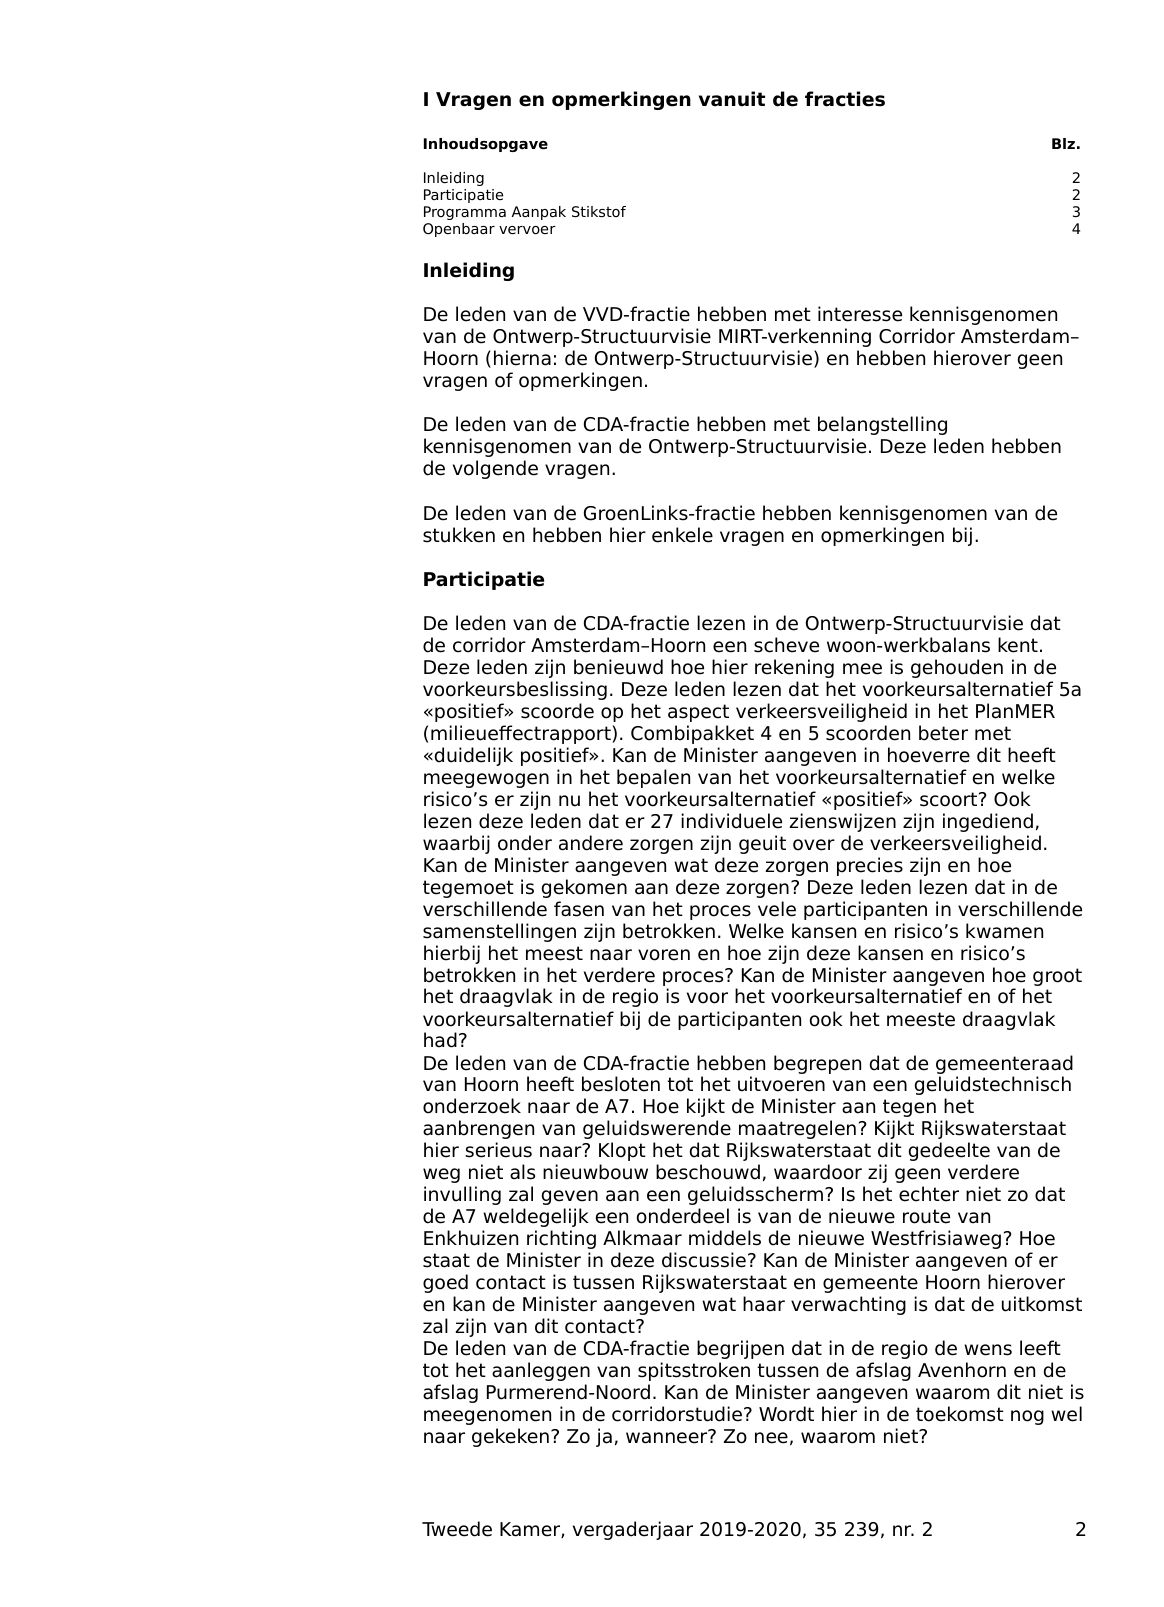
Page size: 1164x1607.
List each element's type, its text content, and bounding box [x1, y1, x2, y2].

table_header Inhoudsopgave [422, 136, 1028, 153]
subtitle I Vragen en opmerkingen vanuit de fracties [422, 89, 1087, 111]
table_cell 3 [1028, 204, 1087, 221]
text De leden van de CDA-fractie begrijpen dat in de regio de wens leeft tot het aanleggen van spitsstroken tussen de afslag Avenhorn en de afslag Purmerend-Noord. Kan de Minister aangeven waarom dit niet is meegenomen in de corridorstudie? Wordt hier in de toekomst nog wel naar gekeken? Zo ja, wanneer? Zo nee, waarom niet? [422, 1338, 1087, 1448]
table_cell Inleiding [422, 170, 1028, 187]
table_cell 2 [1028, 187, 1087, 204]
table_cell Participatie [422, 187, 1028, 204]
text De leden van de GroenLinks-fractie hebben kennisgenomen van de stukken en hebben hier enkele vragen en opmerkingen bij. [422, 502, 1087, 546]
table_cell [422, 153, 1028, 170]
text De leden van de VVD-fractie hebben met interesse kennisgenomen van de Ontwerp-Structuurvisie MIRT-verkenning Corridor Amsterdam–Hoorn (hierna: de Ontwerp-Structuurvisie) en hebben hierover geen vragen of opmerkingen. [422, 304, 1087, 392]
table_cell 2 [1028, 170, 1087, 187]
subtitle Participatie [422, 569, 1087, 591]
table_cell 4 [1028, 221, 1087, 238]
table_header Blz. [1028, 136, 1087, 153]
table_cell Openbaar vervoer [422, 221, 1028, 238]
subtitle Inleiding [422, 260, 1087, 282]
table_cell [1028, 153, 1087, 170]
text De leden van de CDA-fractie hebben begrepen dat de gemeenteraad van Hoorn heeft besloten tot het uitvoeren van een geluidstechnisch onderzoek naar de A7. Hoe kijkt de Minister aan tegen het aanbrengen van geluidswerende maatregelen? Kijkt Rijkswaterstaat hier serieus naar? Klopt het dat Rijkswaterstaat dit gedeelte van de weg niet als nieuwbouw beschouwd, waardoor zij geen verdere invulling zal geven aan een geluidsscherm? Is het echter niet zo dat de A7 weldegelijk een onderdeel is van de nieuwe route van Enkhuizen richting Alkmaar middels de nieuwe Westfrisiaweg? Hoe staat de Minister in deze discussie? Kan de Minister aangeven of er goed contact is tussen Rijkswaterstaat en gemeente Hoorn hierover en kan de Minister aangeven wat haar verwachting is dat de uitkomst zal zijn van dit contact? [422, 1052, 1087, 1338]
text De leden van de CDA-fractie lezen in de Ontwerp-Structuurvisie dat de corridor Amsterdam–Hoorn een scheve woon-werkbalans kent. Deze leden zijn benieuwd hoe hier rekening mee is gehouden in de voorkeursbeslissing. Deze leden lezen dat het voorkeursalternatief 5a «positief» scoorde op het aspect verkeersveiligheid in het PlanMER (milieueffectrapport). Combipakket 4 en 5 scoorden beter met «duidelijk positief». Kan de Minister aangeven in hoeverre dit heeft meegewogen in het bepalen van het voorkeursalternatief en welke risico’s er zijn nu het voorkeursalternatief «positief» scoort? Ook lezen deze leden dat er 27 individuele zienswijzen zijn ingediend, waarbij onder andere zorgen zijn geuit over de verkeersveiligheid. Kan de Minister aangeven wat deze zorgen precies zijn en hoe tegemoet is gekomen aan deze zorgen? Deze leden lezen dat in de verschillende fasen van het proces vele participanten in verschillende samenstellingen zijn betrokken. Welke kansen en risico’s kwamen hierbij het meest naar voren en hoe zijn deze kansen en risico’s betrokken in het verdere proces? Kan de Minister aangeven hoe groot het draagvlak in de regio is voor het voorkeursalternatief en of het voorkeursalternatief bij de participanten ook het meeste draagvlak had? [422, 613, 1087, 1052]
table_cell Programma Aanpak Stikstof [422, 204, 1028, 221]
text De leden van de CDA-fractie hebben met belangstelling kennisgenomen van de Ontwerp-Structuurvisie. Deze leden hebben de volgende vragen. [422, 414, 1087, 480]
